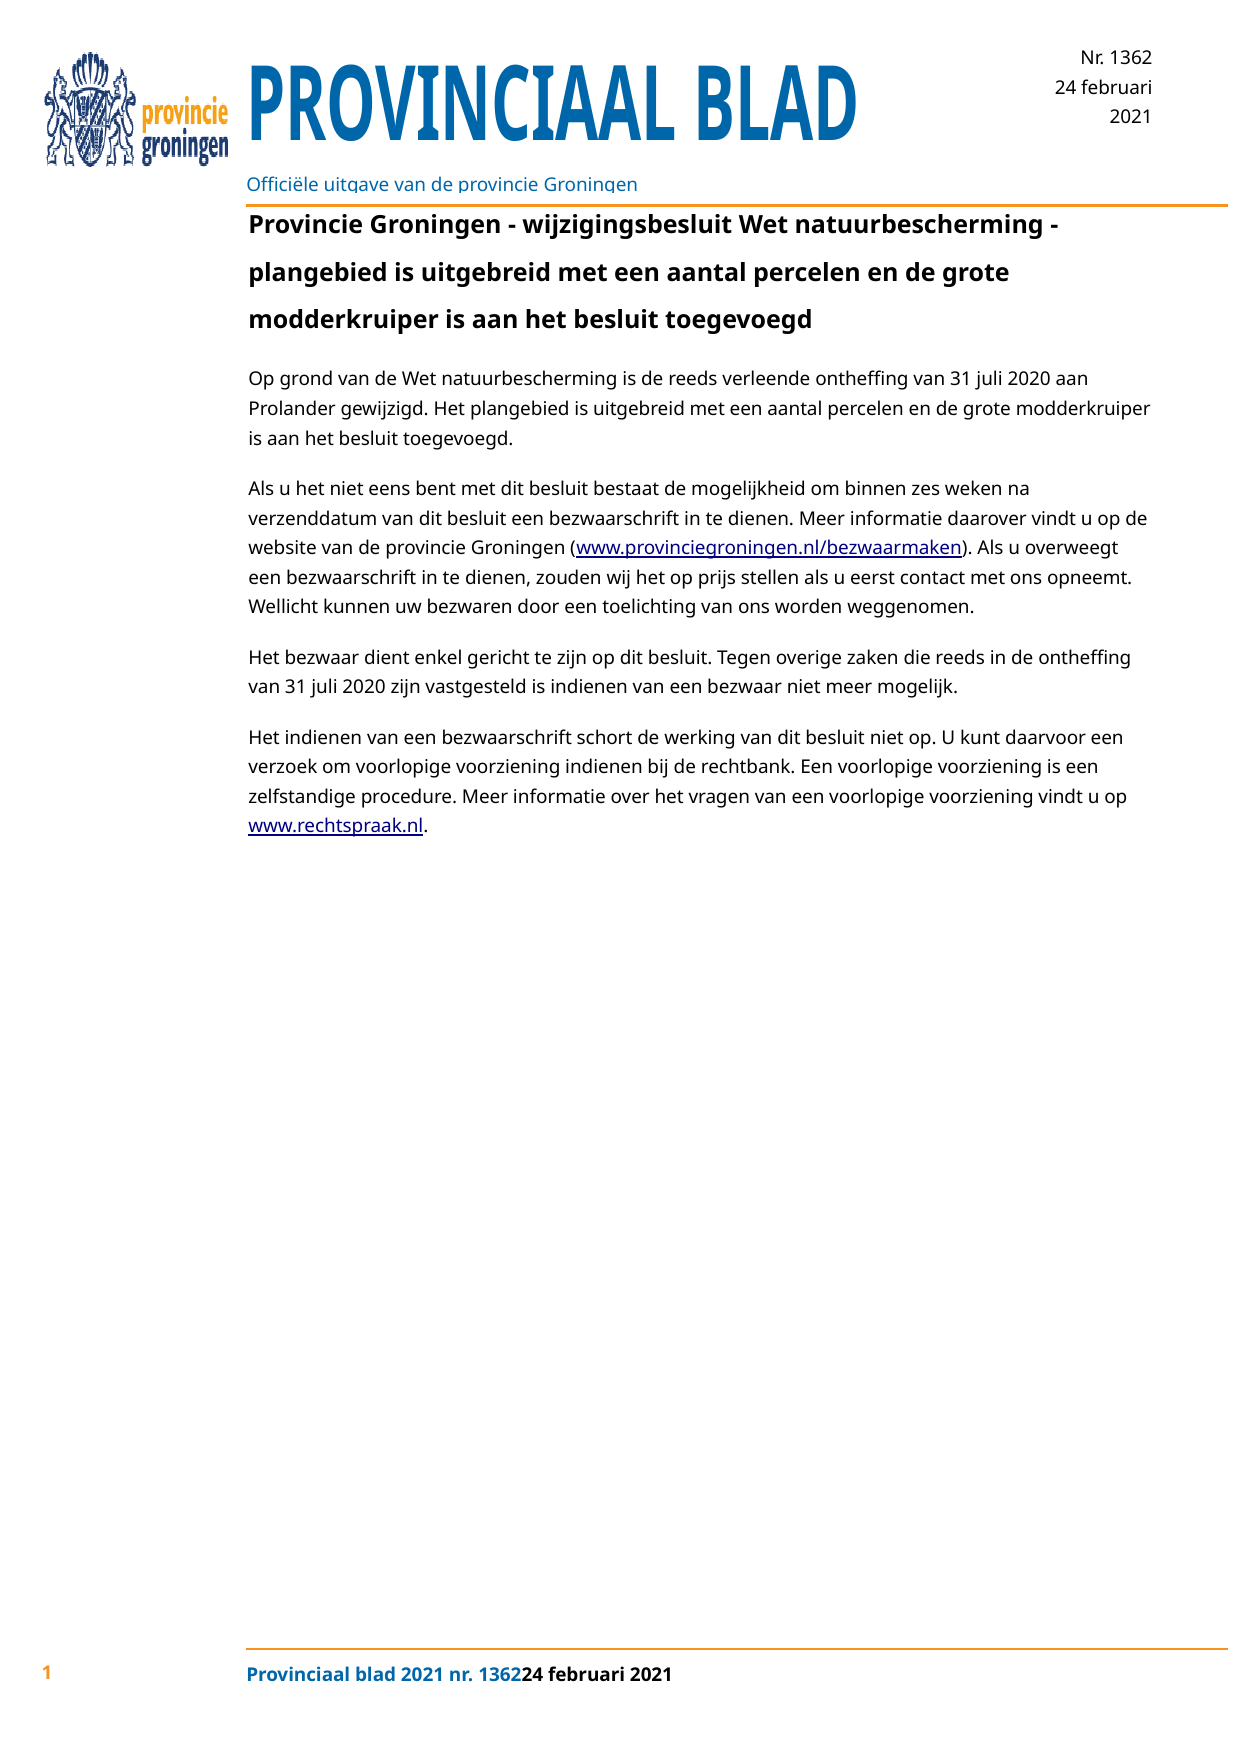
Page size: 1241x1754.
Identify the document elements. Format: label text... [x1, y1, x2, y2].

text Als u het niet eens bent met dit besluit bestaat de mogelijkheid om binnen zes weken na verzenddatum van dit besluit een bezwaarschrift in te dienen. Meer informatie daarover vindt u op de website van de provincie Groningen (www.provinciegroningen.nl/bezwaarmaken). Als u overweegt een bezwaarschrift in te dienen, zouden wij het op prijs stellen als u eerst contact met ons opneemt. Wellicht kunnen uw bezwaren door een toelichting van ons worden weggenomen. [248, 475, 1152, 619]
picture [41, 47, 231, 172]
text Het bezwaar dient enkel gericht te zijn op dit besluit. Tegen overige zaken die reeds in de ontheffing van 31 juli 2020 zijn vastgesteld is indienen van een bezwaar niet meer mogelijk. [248, 644, 1152, 699]
text Het indienen van een bezwaarschrift schort de werking van dit besluit niet op. U kunt daarvoor een verzoek om voorlopige voorziening indienen bij de rechtbank. Een voorlopige voorziening is een zelfstandige procedure. Meer informatie over het vragen van een voorlopige voorziening vindt u op www.rechtspraak.nl. [248, 724, 1152, 838]
text Provincie Groningen - wijzigingsbesluit Wet natuurbescherming - plangebied is uitgebreid met een aantal percelen en de grote modderkruiper is aan het besluit toegevoegd [248, 207, 1152, 336]
text Op grond van de Wet natuurbescherming is de reeds verleende ontheffing van 31 juli 2020 aan Prolander gewijzigd. Het plangebied is uitgebreid met een aantal percelen en de grote modderkruiper is aan het besluit toegevoegd. [248, 366, 1152, 450]
